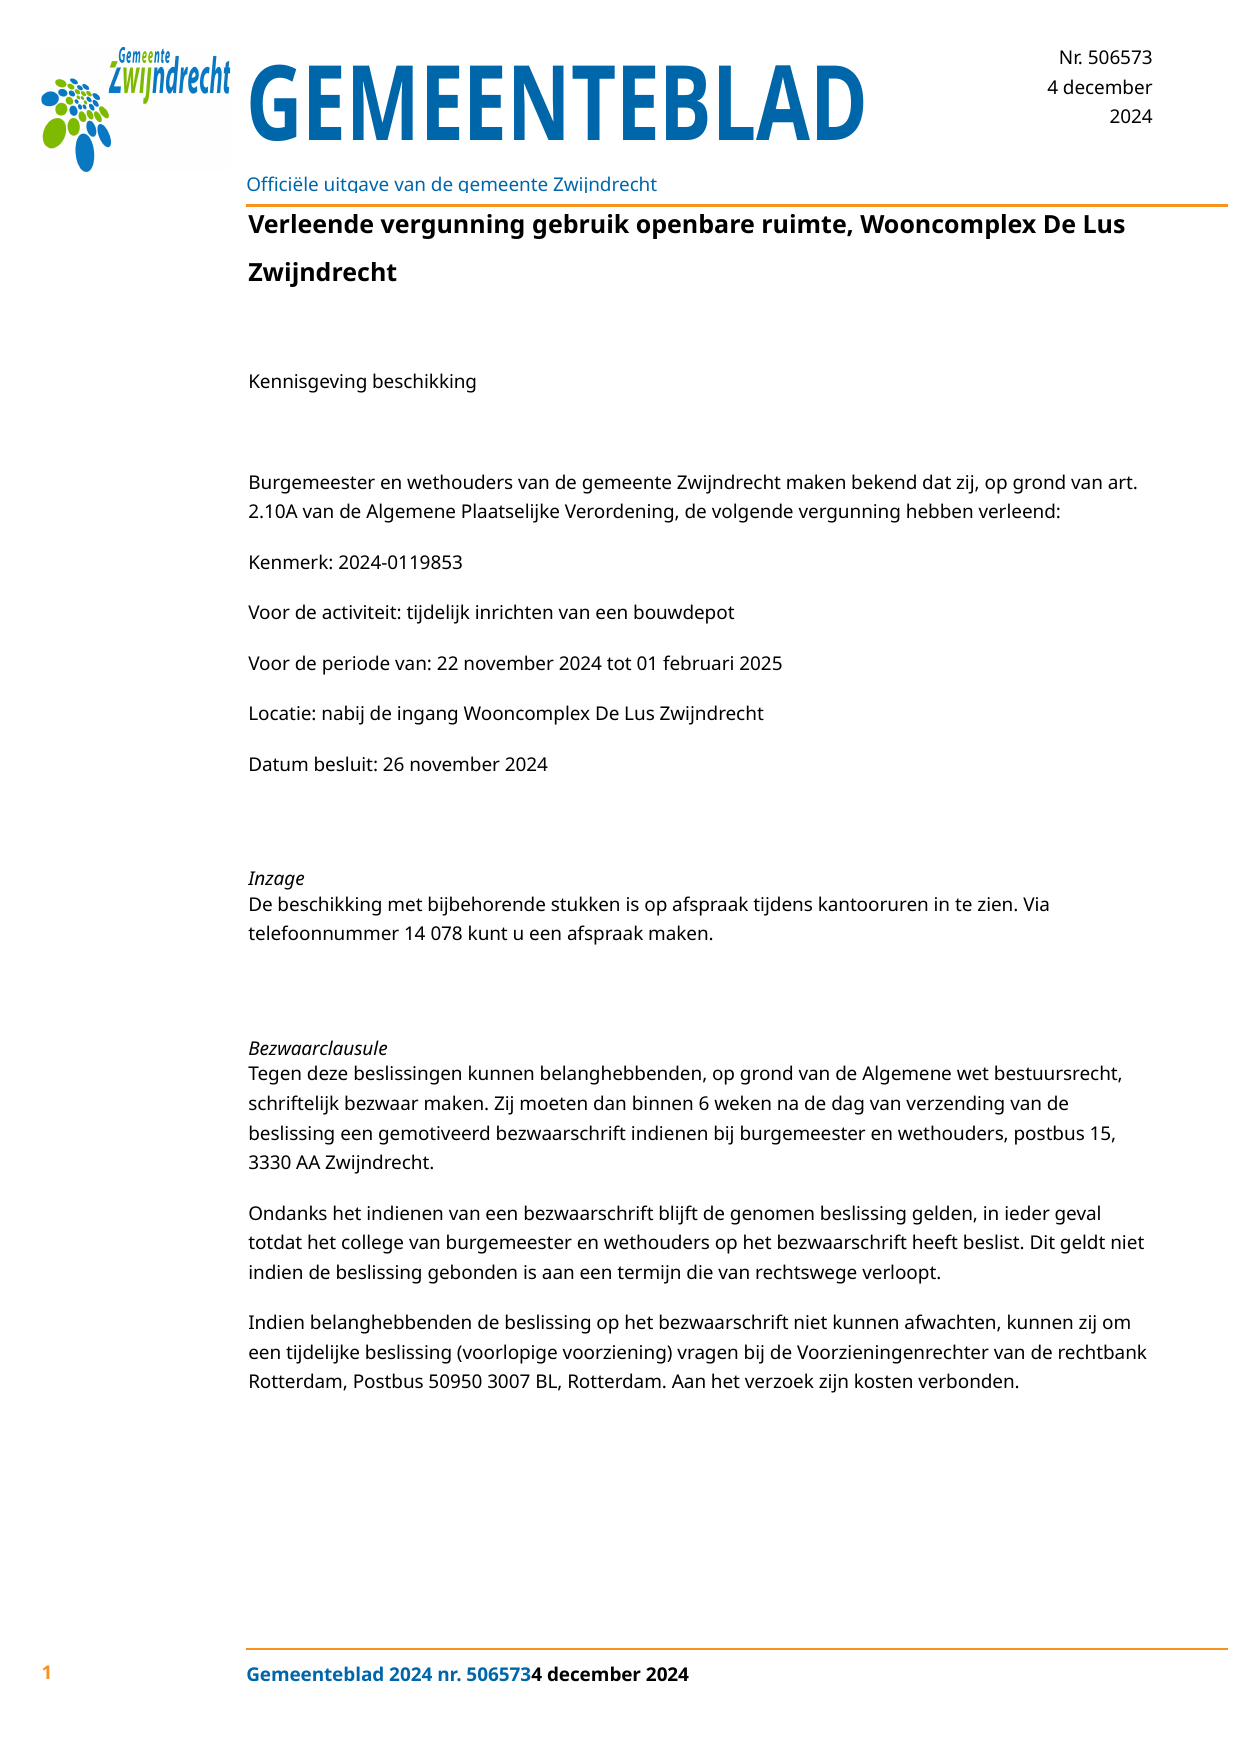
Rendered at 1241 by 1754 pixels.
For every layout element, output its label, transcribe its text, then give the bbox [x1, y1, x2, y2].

text Tegen deze beslissingen kunnen belanghebbenden, op grond van de Algemene wet bestuursrecht, schriftelijk bezwaar maken. Zij moeten dan binnen 6 weken na de dag van verzending van de beslissing een gemotiveerd bezwaarschrift indienen bij burgemeester en wethouders, postbus 15, 3330 AA Zwijndrecht. [248, 1061, 1152, 1175]
text Kennisgeving beschikking [248, 368, 1152, 394]
text Indien belanghebbenden de beslissing op het bezwaarschrift niet kunnen afwachten, kunnen zij om een tijdelijke beslissing (voorlopige voorziening) vragen bij de Voorzieningenrechter van de rechtbank Rotterdam, Postbus 50950 3007 BL, Rotterdam. Aan het verzoek zijn kosten verbonden. [248, 1309, 1152, 1394]
text Kenmerk: 2024-0119853 [248, 549, 1152, 575]
text De beschikking met bijbehorende stukken is op afspraak tijdens kantooruren in te zien. Via telefoonnummer 14 078 kunt u een afspraak maken. [248, 891, 1152, 946]
text Burgemeester en wethouders van de gemeente Zwijndrecht maken bekend dat zij, op grond van art. 2.10A van de Algemene Plaatselijke Verordening, de volgende vergunning hebben verleend: [248, 469, 1152, 524]
text Bezwaarclausule [248, 1035, 1152, 1061]
text Voor de periode van: 22 november 2024 tot 01 februari 2025 [248, 650, 1152, 676]
text Voor de activiteit: tijdelijk inrichten van een bouwdepot [248, 599, 1152, 625]
text Locatie: nabij de ingang Wooncomplex De Lus Zwijndrecht [248, 700, 1152, 726]
text Ondanks het indienen van een bezwaarschrift blijft de genomen beslissing gelden, in ieder geval totdat het college van burgemeester en wethouders op het bezwaarschrift heeft beslist. Dit geldt niet indien de beslissing gebonden is aan een termijn die van rechtswege verloopt. [248, 1200, 1152, 1285]
picture [41, 47, 231, 172]
text Verleende vergunning gebruik openbare ruimte, Wooncomplex De Lus Zwijndrecht [248, 207, 1152, 288]
text Inzage [248, 865, 1152, 891]
text Datum besluit: 26 november 2024 [248, 751, 1152, 777]
